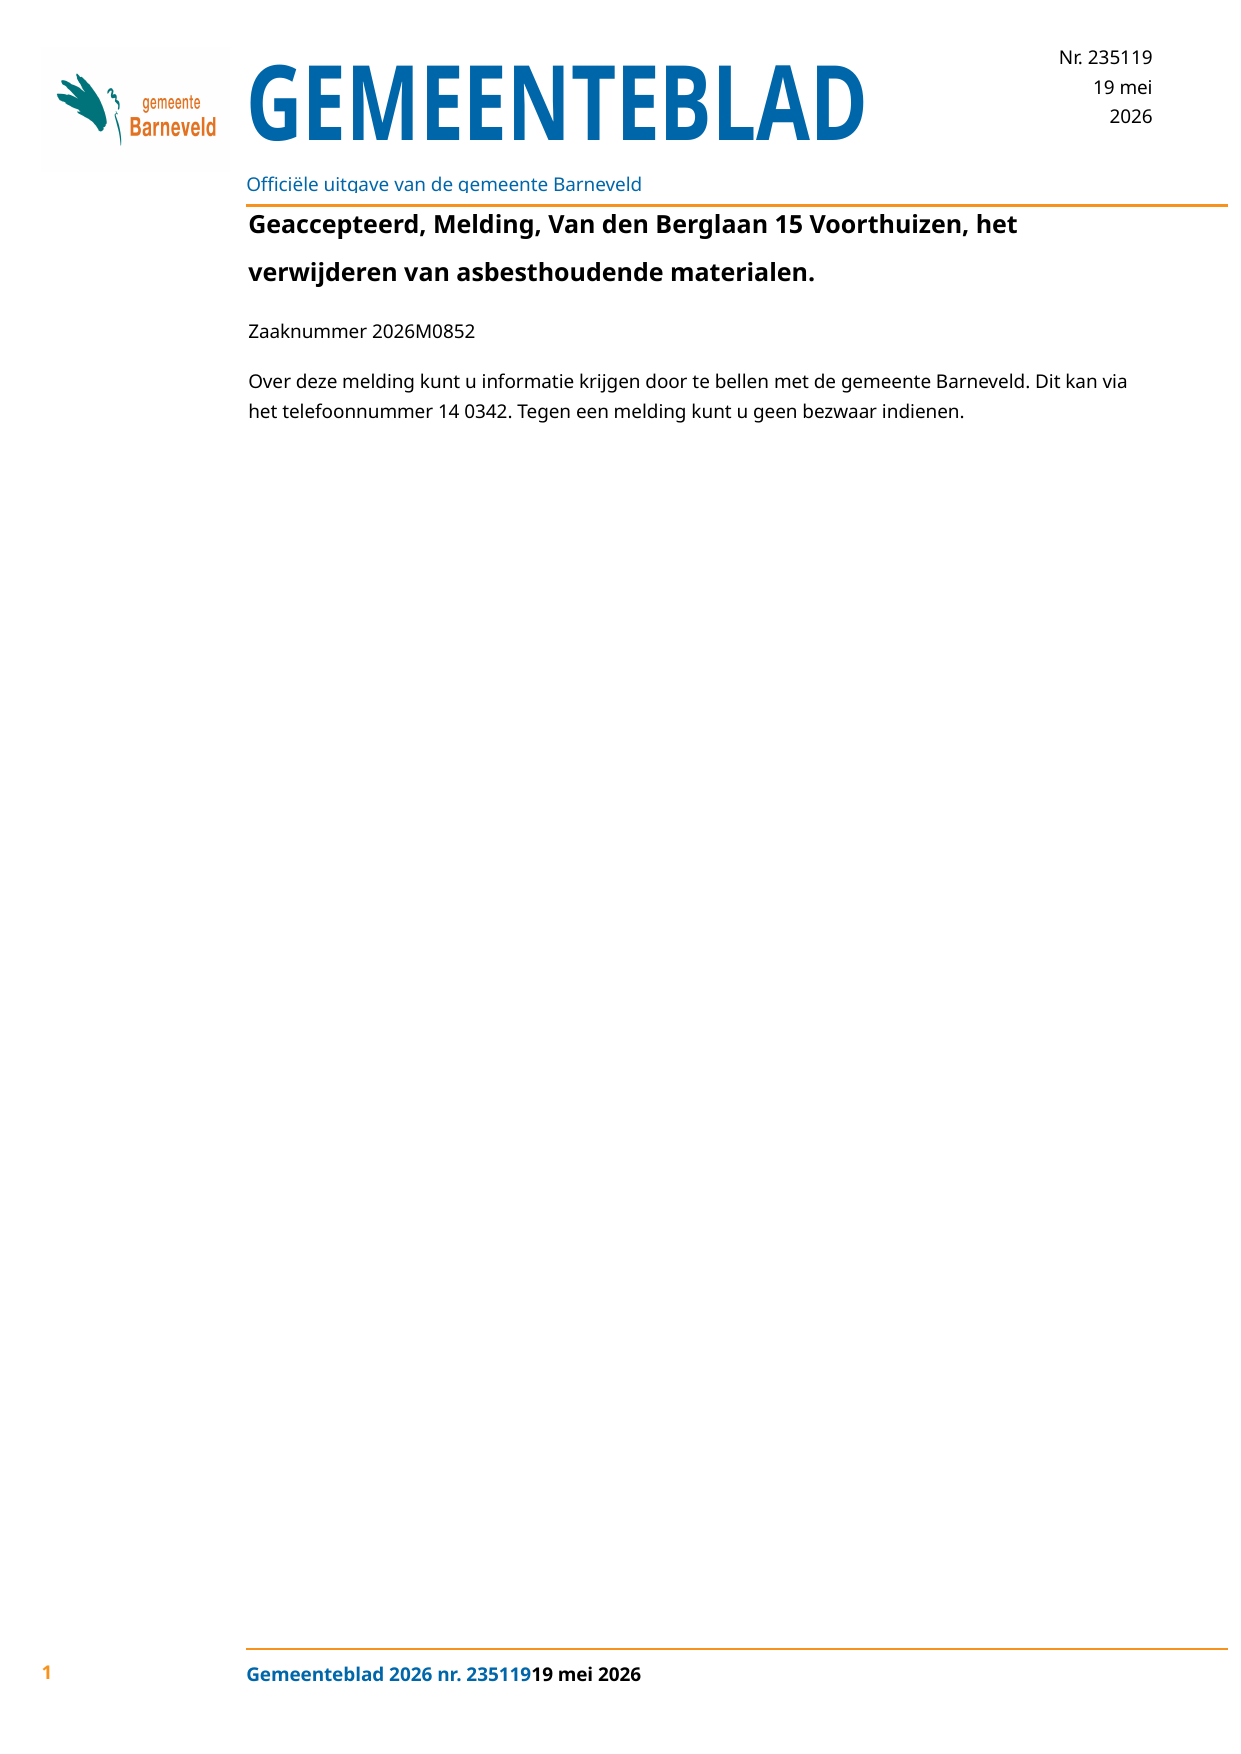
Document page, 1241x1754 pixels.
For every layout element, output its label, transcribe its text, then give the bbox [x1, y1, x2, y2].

picture [41, 47, 231, 172]
text Zaaknummer 2026M0852 [248, 318, 1152, 344]
text Over deze melding kunt u informatie krijgen door te bellen met de gemeente Barneveld. Dit kan via het telefoonnummer 14 0342. Tegen een melding kunt u geen bezwaar indienen. [248, 368, 1152, 424]
text Geaccepteerd, Melding, Van den Berglaan 15 Voorthuizen, het verwijderen van asbesthoudende materialen. [248, 207, 1152, 288]
